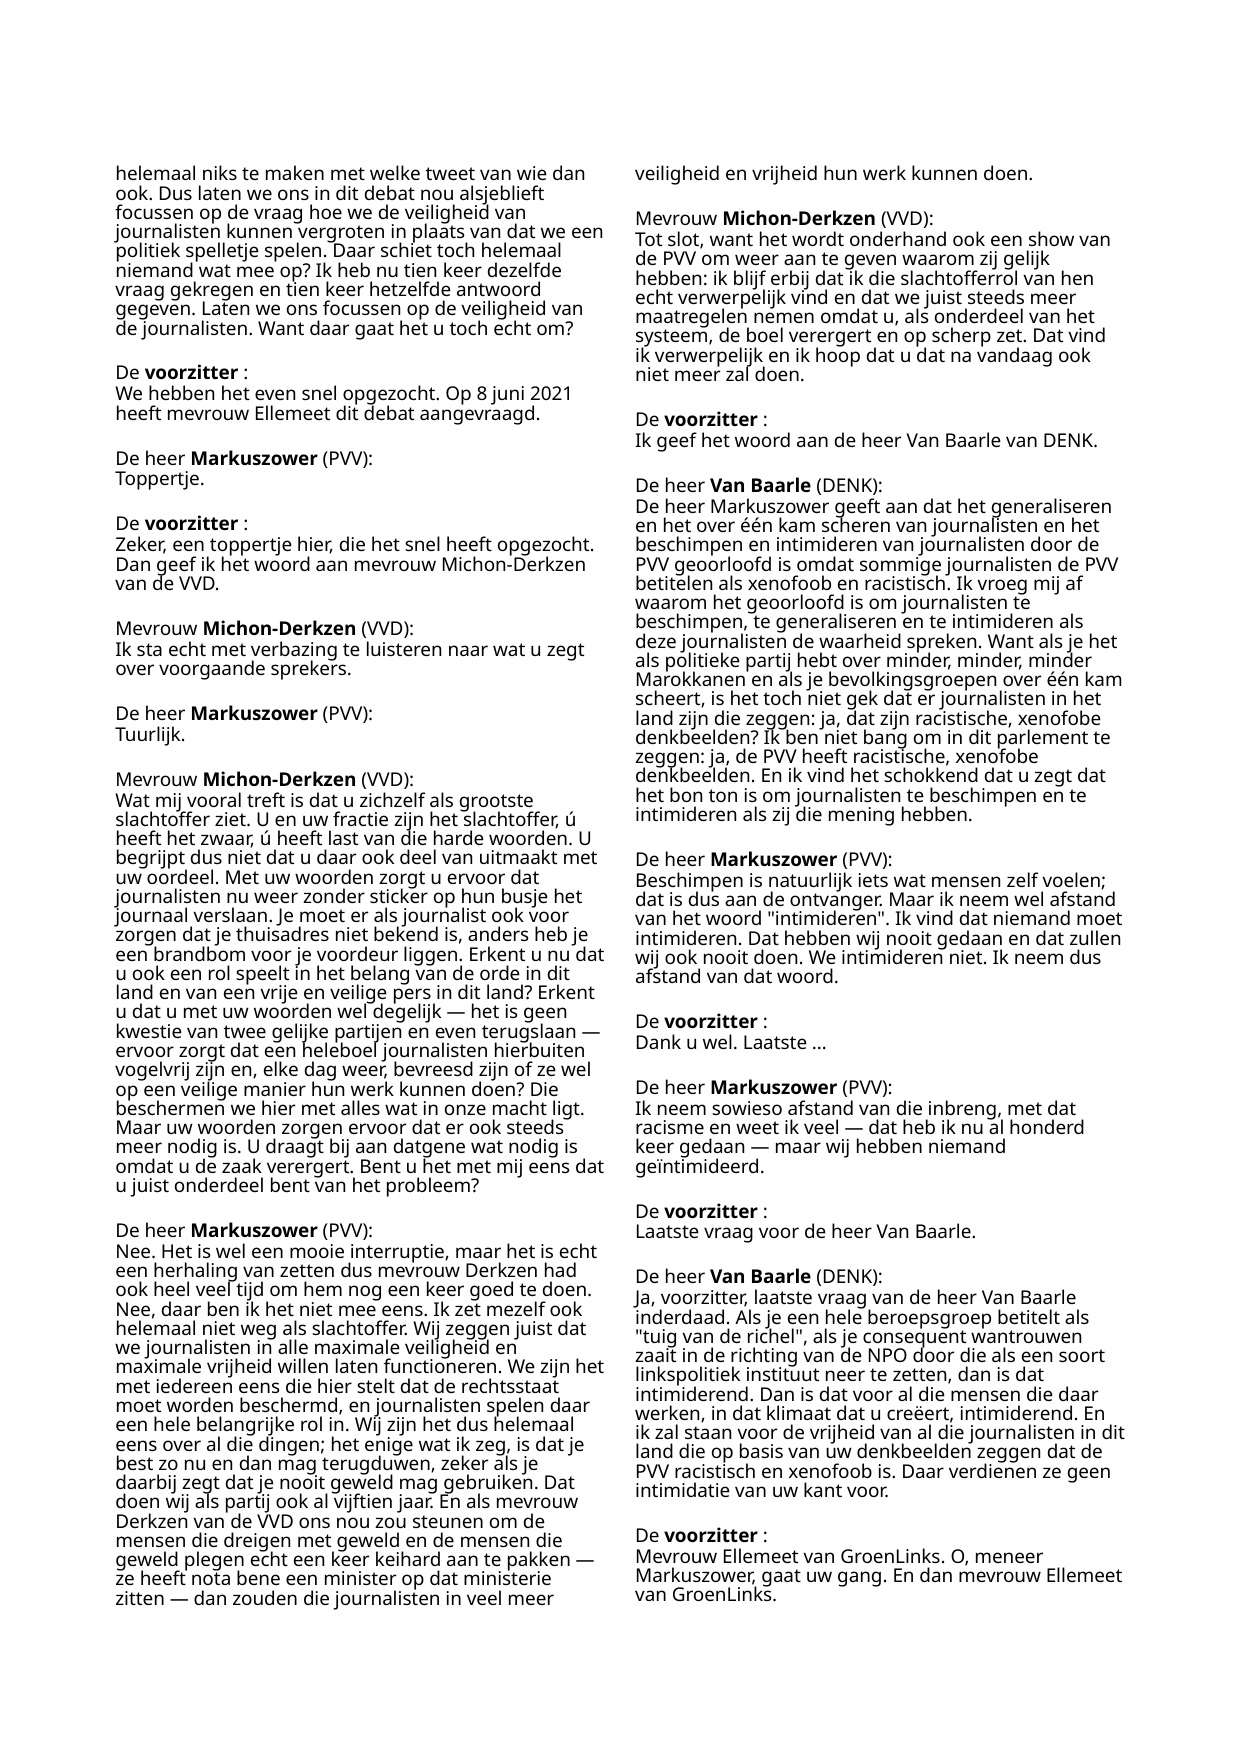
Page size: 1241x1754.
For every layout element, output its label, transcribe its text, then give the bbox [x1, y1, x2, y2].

text De heer Markuszower (PVV): [635, 846, 1125, 872]
text De heer Markuszower (PVV): [115, 445, 605, 470]
text De heer Markuszower (PVV): [635, 1074, 1125, 1100]
text Nee. Het is wel een mooie interruptie, maar het is echt een herhaling van zetten dus mevrouw Derkzen had ook heel veel tijd om hem nog een keer goed te doen. Nee, daar ben ik het niet mee eens. Ik zet mezelf ook helemaal niet weg als slachtoffer. Wij zeggen juist dat we journalisten in alle maximale veiligheid en maximale vrijheid willen laten functioneren. We zijn het met iedereen eens die hier stelt dat de rechtsstaat moet worden beschermd, en journalisten spelen daar een hele belangrijke rol in. Wij zijn het dus helemaal eens over al die dingen; het enige wat ik zeg, is dat je best zo nu en dan mag terugduwen, zeker als je daarbij zegt dat je nooit geweld mag gebruiken. Dat doen wij als partij ook al vijftien jaar. En als mevrouw Derkzen van de VVD ons nou zou steunen om de mensen die dreigen met geweld en de mensen die geweld plegen echt een keer keihard aan te pakken — ze heeft nota bene een minister op dat ministerie zitten — dan zouden die journalisten in veel meer [115, 1243, 605, 1609]
text De heer Van Baarle (DENK): [635, 472, 1125, 498]
text Mevrouw Michon-Derkzen (VVD): [115, 615, 605, 641]
text De voorzitter : [635, 1522, 1125, 1548]
text De voorzitter : [115, 511, 605, 536]
text Laatste vraag voor de heer Van Baarle. [635, 1223, 1125, 1243]
text De heer Markuszower (PVV): [115, 1217, 605, 1243]
text Toppertje. [115, 470, 605, 490]
text We hebben het even snel opgezocht. Op 8 juni 2021 heeft mevrouw Ellemeet dit debat aangevraagd. [115, 385, 605, 424]
text Ik sta echt met verbazing te luisteren naar wat u zegt over voorgaande sprekers. [115, 641, 605, 679]
text Ja, voorzitter, laatste vraag van de heer Van Baarle inderdaad. Als je een hele beroepsgroep betitelt als "tuig van de richel", als je consequent wantrouwen zaait in de richting van de NPO door die als een soort linkspolitiek instituut neer te zetten, dan is dat intimiderend. Dan is dat voor al die mensen die daar werken, in dat klimaat dat u creëert, intimiderend. En ik zal staan voor de vrijheid van al die journalisten in dit land die op basis van uw denkbeelden zeggen dat de PVV racistisch en xenofoob is. Daar verdienen ze geen intimidatie van uw kant voor. [635, 1289, 1125, 1501]
text Dank u wel. Laatste … [635, 1034, 1125, 1053]
text Ik geef het woord aan de heer Van Baarle van DENK. [635, 432, 1125, 451]
text Tot slot, want het wordt onderhand ook een show van de PVV om weer aan te geven waarom zij gelijk hebben: ik blijf erbij dat ik die slachtofferrol van hen echt verwerpelijk vind en dat we juist steeds meer maatregelen nemen omdat u, als onderdeel van het systeem, de boel verergert en op scherp zet. Dat vind ik verwerpelijk en ik hoop dat u dat na vandaag ook niet meer zal doen. [635, 231, 1125, 385]
text De voorzitter : [635, 1198, 1125, 1223]
text Mevrouw Ellemeet van GroenLinks. O, meneer Markuszower, gaat uw gang. En dan mevrouw Ellemeet van GroenLinks. [635, 1548, 1125, 1606]
text Mevrouw Michon-Derkzen (VVD): [635, 205, 1125, 231]
text De heer Van Baarle (DENK): [635, 1264, 1125, 1289]
text helemaal niks te maken met welke tweet van wie dan ook. Dus laten we ons in dit debat nou alsjeblieft focussen op de vraag hoe we de veiligheid van journalisten kunnen vergroten in plaats van dat we een politiek spelletje spelen. Daar schiet toch helemaal niemand wat mee op? Ik heb nu tien keer dezelfde vraag gekregen en tien keer hetzelfde antwoord gegeven. Laten we ons focussen op de veiligheid van de journalisten. Want daar gaat het u toch echt om? [115, 165, 605, 339]
text De voorzitter : [635, 406, 1125, 432]
text Beschimpen is natuurlijk iets wat mensen zelf voelen; dat is dus aan de ontvanger. Maar ik neem wel afstand van het woord "intimideren". Ik vind dat niemand moet intimideren. Dat hebben wij nooit gedaan en dat zullen wij ook nooit doen. We intimideren niet. Ik neem dus afstand van dat woord. [635, 872, 1125, 987]
text De voorzitter : [635, 1008, 1125, 1034]
text Ik neem sowieso afstand van die inbreng, met dat racisme en weet ik veel — dat heb ik nu al honderd keer gedaan — maar wij hebben niemand geïntimideerd. [635, 1100, 1125, 1177]
text Wat mij vooral treft is dat u zichzelf als grootste slachtoffer ziet. U en uw fractie zijn het slachtoffer, ú heeft het zwaar, ú heeft last van die harde woorden. U begrijpt dus niet dat u daar ook deel van uitmaakt met uw oordeel. Met uw woorden zorgt u ervoor dat journalisten nu weer zonder sticker op hun busje het journaal verslaan. Je moet er als journalist ook voor zorgen dat je thuisadres niet bekend is, anders heb je een brandbom voor je voordeur liggen. Erkent u nu dat u ook een rol speelt in het belang van de orde in dit land en van een vrije en veilige pers in dit land? Erkent u dat u met uw woorden wel degelijk — het is geen kwestie van twee gelijke partijen en even terugslaan — ervoor zorgt dat een heleboel journalisten hierbuiten vogelvrij zijn en, elke dag weer, bevreesd zijn of ze wel op een veilige manier hun werk kunnen doen? Die beschermen we hier met alles wat in onze macht ligt. Maar uw woorden zorgen ervoor dat er ook steeds meer nodig is. U draagt bij aan datgene wat nodig is omdat u de zaak verergert. Bent u het met mij eens dat u juist onderdeel bent van het probleem? [115, 792, 605, 1196]
text De voorzitter : [115, 359, 605, 385]
text De heer Markuszower geeft aan dat het generaliseren en het over één kam scheren van journalisten en het beschimpen en intimideren van journalisten door de PVV geoorloofd is omdat sommige journalisten de PVV betitelen als xenofoob en racistisch. Ik vroeg mij af waarom het geoorloofd is om journalisten te beschimpen, te generaliseren en te intimideren als deze journalisten de waarheid spreken. Want als je het als politieke partij hebt over minder, minder, minder Marokkanen en als je bevolkingsgroepen over één kam scheert, is het toch niet gek dat er journalisten in het land zijn die zeggen: ja, dat zijn racistische, xenofobe denkbeelden? Ik ben niet bang om in dit parlement te zeggen: ja, de PVV heeft racistische, xenofobe denkbeelden. En ik vind het schokkend dat u zegt dat het bon ton is om journalisten te beschimpen en te intimideren als zij die mening hebben. [635, 498, 1125, 825]
text Mevrouw Michon-Derkzen (VVD): [115, 766, 605, 792]
text Zeker, een toppertje hier, die het snel heeft opgezocht. Dan geef ik het woord aan mevrouw Michon-Derkzen van de VVD. [115, 536, 605, 594]
text Tuurlijk. [115, 726, 605, 745]
text veiligheid en vrijheid hun werk kunnen doen. [635, 165, 1125, 184]
text De heer Markuszower (PVV): [115, 700, 605, 726]
